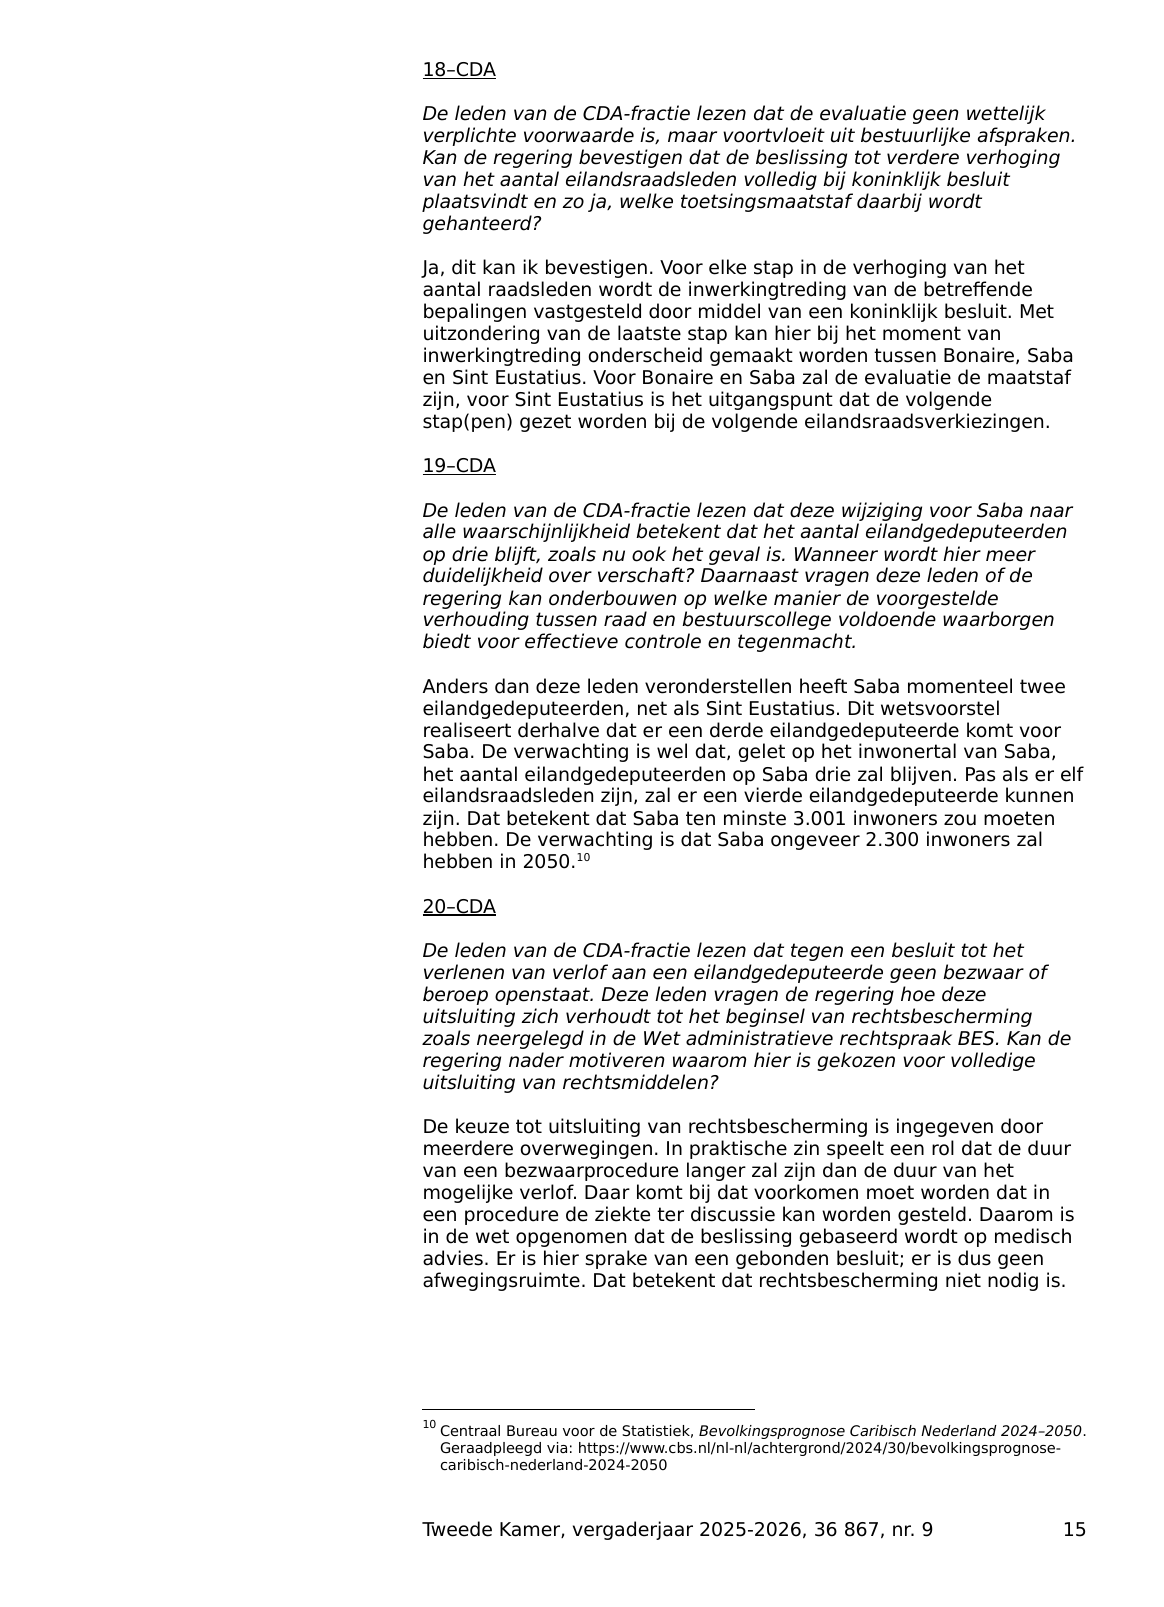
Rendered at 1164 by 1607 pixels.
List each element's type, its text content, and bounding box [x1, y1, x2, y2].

text Anders dan deze leden veronderstellen heeft Saba momenteel twee eilandgedeputeerden, net als Sint Eustatius. Dit wetsvoorstel realiseert derhalve dat er een derde eilandgedeputeerde komt voor Saba. De verwachting is wel dat, gelet op het inwonertal van Saba, het aantal eilandgedeputeerden op Saba drie zal blijven. Pas als er elf eilandsraadsleden zijn, zal er een vierde eilandgedeputeerde kunnen zijn. Dat betekent dat Saba ten minste 3.001 inwoners zou moeten hebben. De verwachting is dat Saba ongeveer 2.300 inwoners zal hebben in 2050. [422, 676, 1087, 873]
text Ja, dit kan ik bevestigen. Voor elke stap in de verhoging van het aantal raadsleden wordt de inwerkingtreding van de betreffende bepalingen vastgesteld door middel van een koninklijk besluit. Met uitzondering van de laatste stap kan hier bij het moment van inwerkingtreding onderscheid gemaakt worden tussen Bonaire, Saba en Sint Eustatius. Voor Bonaire en Saba zal de evaluatie de maatstaf zijn, voor Sint Eustatius is het uitgangspunt dat de volgende stap(pen) gezet worden bij de volgende eilandsraadsverkiezingen. [422, 257, 1087, 433]
text De keuze tot uitsluiting van rechtsbescherming is ingegeven door meerdere overwegingen. In praktische zin speelt een rol dat de duur van een bezwaarprocedure langer zal zijn dan de duur van het mogelijke verlof. Daar komt bij dat voorkomen moet worden dat in een procedure de ziekte ter discussie kan worden gesteld. Daarom is in de wet opgenomen dat de beslissing gebaseerd wordt op medisch advies. Er is hier sprake van een gebonden besluit; er is dus geen afwegingsruimte. Dat betekent dat rechtsbescherming niet nodig is. [422, 1116, 1087, 1292]
text De leden van de CDA-fractie lezen dat deze wijziging voor Saba naar alle waarschijnlijkheid betekent dat het aantal eilandgedeputeerden op drie blijft, zoals nu ook het geval is. Wanneer wordt hier meer duidelijkheid over verschaft? Daarnaast vragen deze leden of de regering kan onderbouwen op welke manier de voorgestelde verhouding tussen raad en bestuurscollege voldoende waarborgen biedt voor effectieve controle en tegenmacht. [422, 499, 1087, 653]
text De leden van de CDA-fractie lezen dat tegen een besluit tot het verlenen van verlof aan een eilandgedeputeerde geen bezwaar of beroep openstaat. Deze leden vragen de regering hoe deze uitsluiting zich verhoudt tot het beginsel van rechtsbescherming zoals neergelegd in de Wet administratieve rechtspraak BES. Kan de regering nader motiveren waarom hier is gekozen voor volledige uitsluiting van rechtsmiddelen? [422, 940, 1087, 1093]
text Centraal Bureau voor de Statistiek, Bevolkingsprognose Caribisch Nederland 2024–2050. Geraadpleegd via: https://www.cbs.nl/nl-nl/achtergrond/2024/30/bevolkingsprognose-caribisch-nederland-2024-2050 [422, 1418, 1087, 1474]
subtitle 18–CDA [422, 59, 1087, 81]
subtitle 20–CDA [422, 896, 1087, 917]
text De leden van de CDA-fractie lezen dat de evaluatie geen wettelijk verplichte voorwaarde is, maar voortvloeit uit bestuurlijke afspraken. Kan de regering bevestigen dat de beslissing tot verdere verhoging van het aantal eilandsraadsleden volledig bij koninklijk besluit plaatsvindt en zo ja, welke toetsingsmaatstaf daarbij wordt gehanteerd? [422, 103, 1087, 235]
subtitle 19–CDA [422, 455, 1087, 477]
